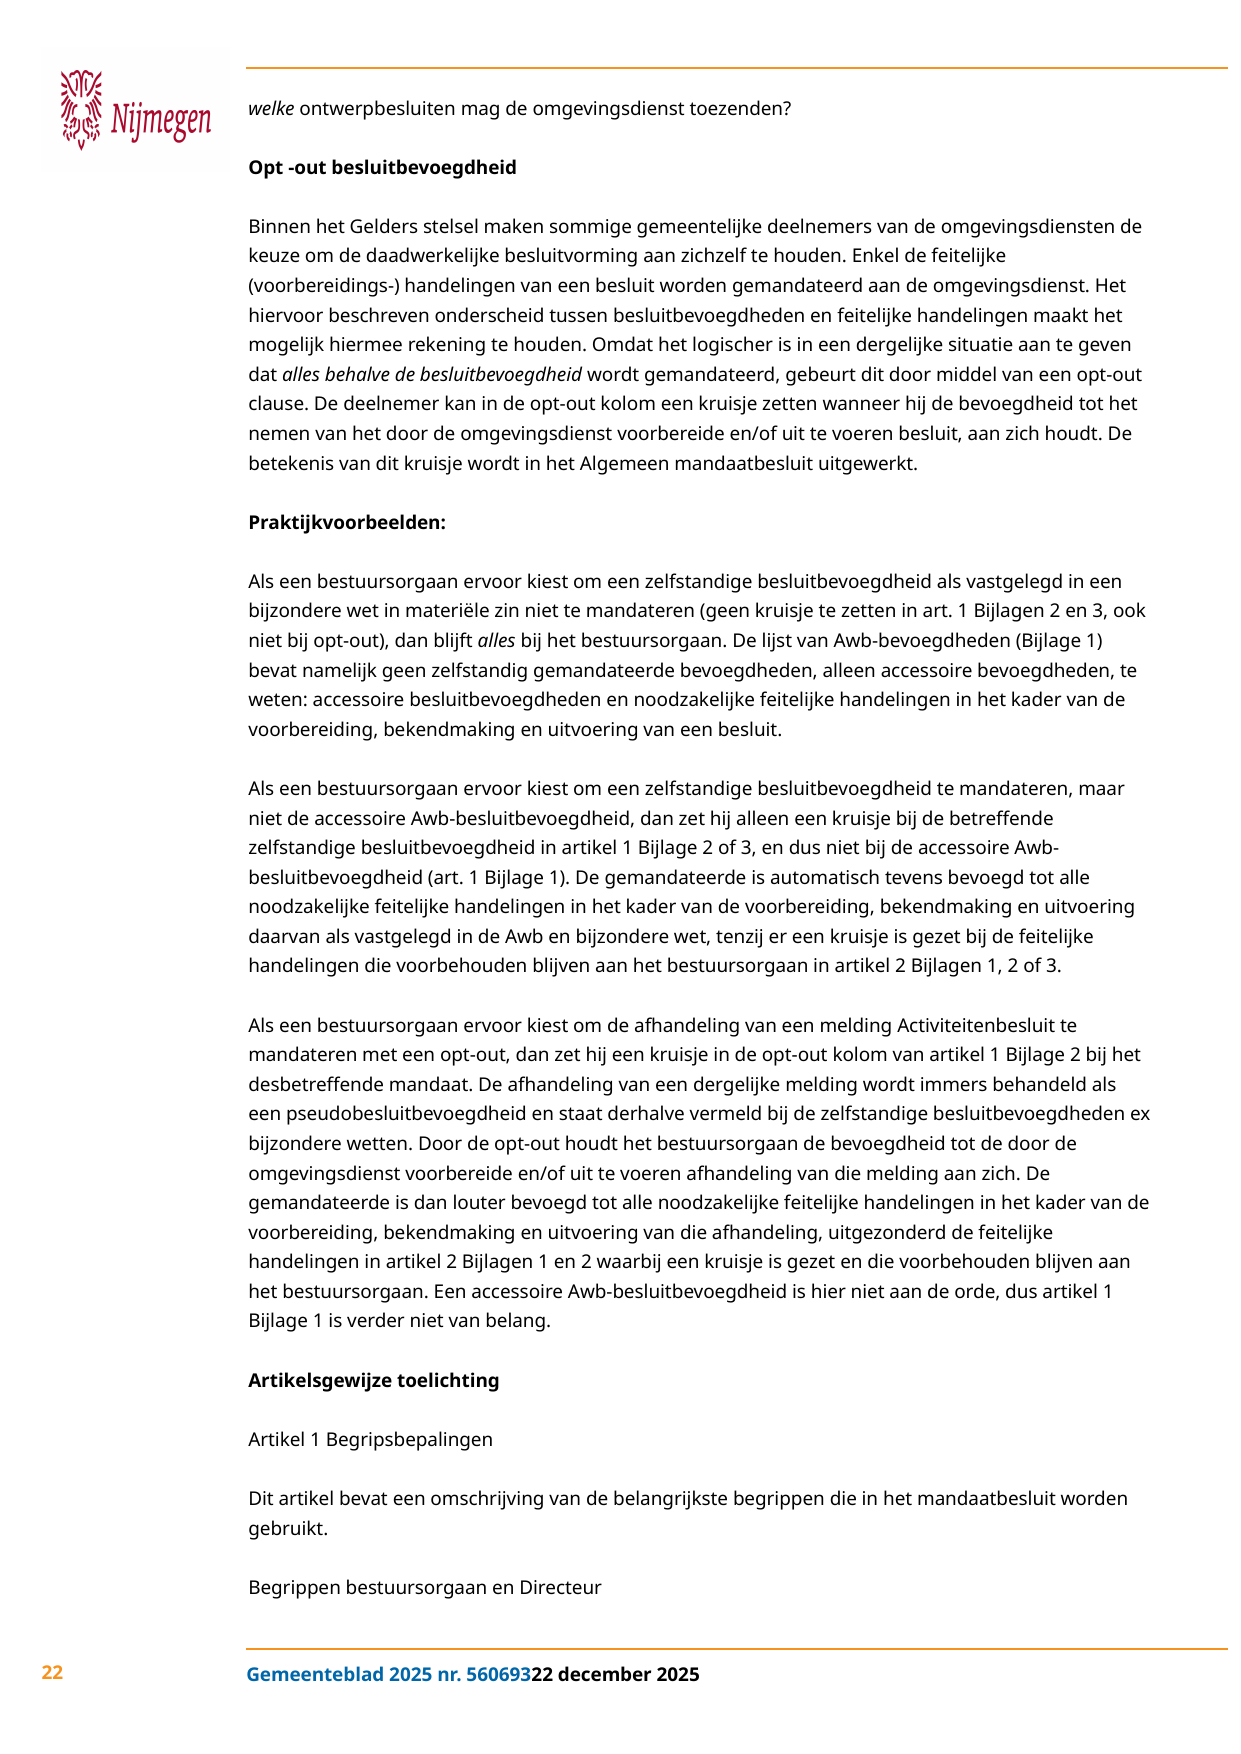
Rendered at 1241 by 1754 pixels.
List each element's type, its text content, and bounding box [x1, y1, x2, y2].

text Binnen het Gelders stelsel maken sommige gemeentelijke deelnemers van de omgevingsdiensten de keuze om de daadwerkelijke besluitvorming aan zichzelf te houden. Enkel de feitelijke (voorbereidings-) handelingen van een besluit worden gemandateerd aan de omgevingsdienst. Het hiervoor beschreven onderscheid tussen besluitbevoegdheden en feitelijke handelingen maakt het mogelijk hiermee rekening te houden. Omdat het logischer is in een dergelijke situatie aan te geven dat alles behalve de besluitbevoegdheid wordt gemandateerd, gebeurt dit door middel van een opt-out clause. De deelnemer kan in de opt-out kolom een kruisje zetten wanneer hij de bevoegdheid tot het nemen van het door de omgevingsdienst voorbereide en/of uit te voeren besluit, aan zich houdt. De betekenis van dit kruisje wordt in het Algemeen mandaatbesluit uitgewerkt. [248, 213, 1152, 476]
text Artikelsgewijze toelichting [248, 1367, 1152, 1393]
picture [41, 47, 231, 172]
text Als een bestuursorgaan ervoor kiest om de afhandeling van een melding Activiteitenbesluit te mandateren met een opt-out, dan zet hij een kruisje in de opt-out kolom van artikel 1 Bijlage 2 bij het desbetreffende mandaat. De afhandeling van een dergelijke melding wordt immers behandeld als een pseudobesluitbevoegdheid en staat derhalve vermeld bij de zelfstandige besluitbevoegdheden ex bijzondere wetten. Door de opt-out houdt het bestuursorgaan de bevoegdheid tot de door de omgevingsdienst voorbereide en/of uit te voeren afhandeling van die melding aan zich. De gemandateerde is dan louter bevoegd tot alle noodzakelijke feitelijke handelingen in het kader van de voorbereiding, bekendmaking en uitvoering van die afhandeling, uitgezonderd de feitelijke handelingen in artikel 2 Bijlagen 1 en 2 waarbij een kruisje is gezet en die voorbehouden blijven aan het bestuursorgaan. Een accessoire Awb-besluitbevoegdheid is hier niet aan de orde, dus artikel 1 Bijlage 1 is verder niet van belang. [248, 1012, 1152, 1333]
text Als een bestuursorgaan ervoor kiest om een zelfstandige besluitbevoegdheid als vastgelegd in een bijzondere wet in materiële zin niet te mandateren (geen kruisje te zetten in art. 1 Bijlagen 2 en 3, ook niet bij opt-out), dan blijft alles bij het bestuursorgaan. De lijst van Awb-bevoegdheden (Bijlage 1) bevat namelijk geen zelfstandig gemandateerde bevoegdheden, alleen accessoire bevoegdheden, te weten: accessoire besluitbevoegdheden en noodzakelijke feitelijke handelingen in het kader van de voorbereiding, bekendmaking en uitvoering van een besluit. [248, 568, 1152, 742]
text Dit artikel bevat een omschrijving van de belangrijkste begrippen die in het mandaatbesluit worden gebruikt. [248, 1485, 1152, 1541]
text welke ontwerpbesluiten mag de omgevingsdienst toezenden? [248, 95, 1152, 121]
text Praktijkvoorbeelden: [248, 509, 1152, 535]
text Als een bestuursorgaan ervoor kiest om een zelfstandige besluitbevoegdheid te mandateren, maar niet de accessoire Awb-besluitbevoegdheid, dan zet hij alleen een kruisje bij de betreffende zelfstandige besluitbevoegdheid in artikel 1 Bijlage 2 of 3, en dus niet bij de accessoire Awb-besluitbevoegdheid (art. 1 Bijlage 1). De gemandateerde is automatisch tevens bevoegd tot alle noodzakelijke feitelijke handelingen in het kader van de voorbereiding, bekendmaking en uitvoering daarvan als vastgelegd in de Awb en bijzondere wet, tenzij er een kruisje is gezet bij de feitelijke handelingen die voorbehouden blijven aan het bestuursorgaan in artikel 2 Bijlagen 1, 2 of 3. [248, 775, 1152, 978]
text Artikel 1 Begripsbepalingen [248, 1426, 1152, 1452]
text Begrippen bestuursorgaan en Directeur [248, 1574, 1152, 1600]
text Opt -out besluitbevoegdheid [248, 154, 1152, 180]
